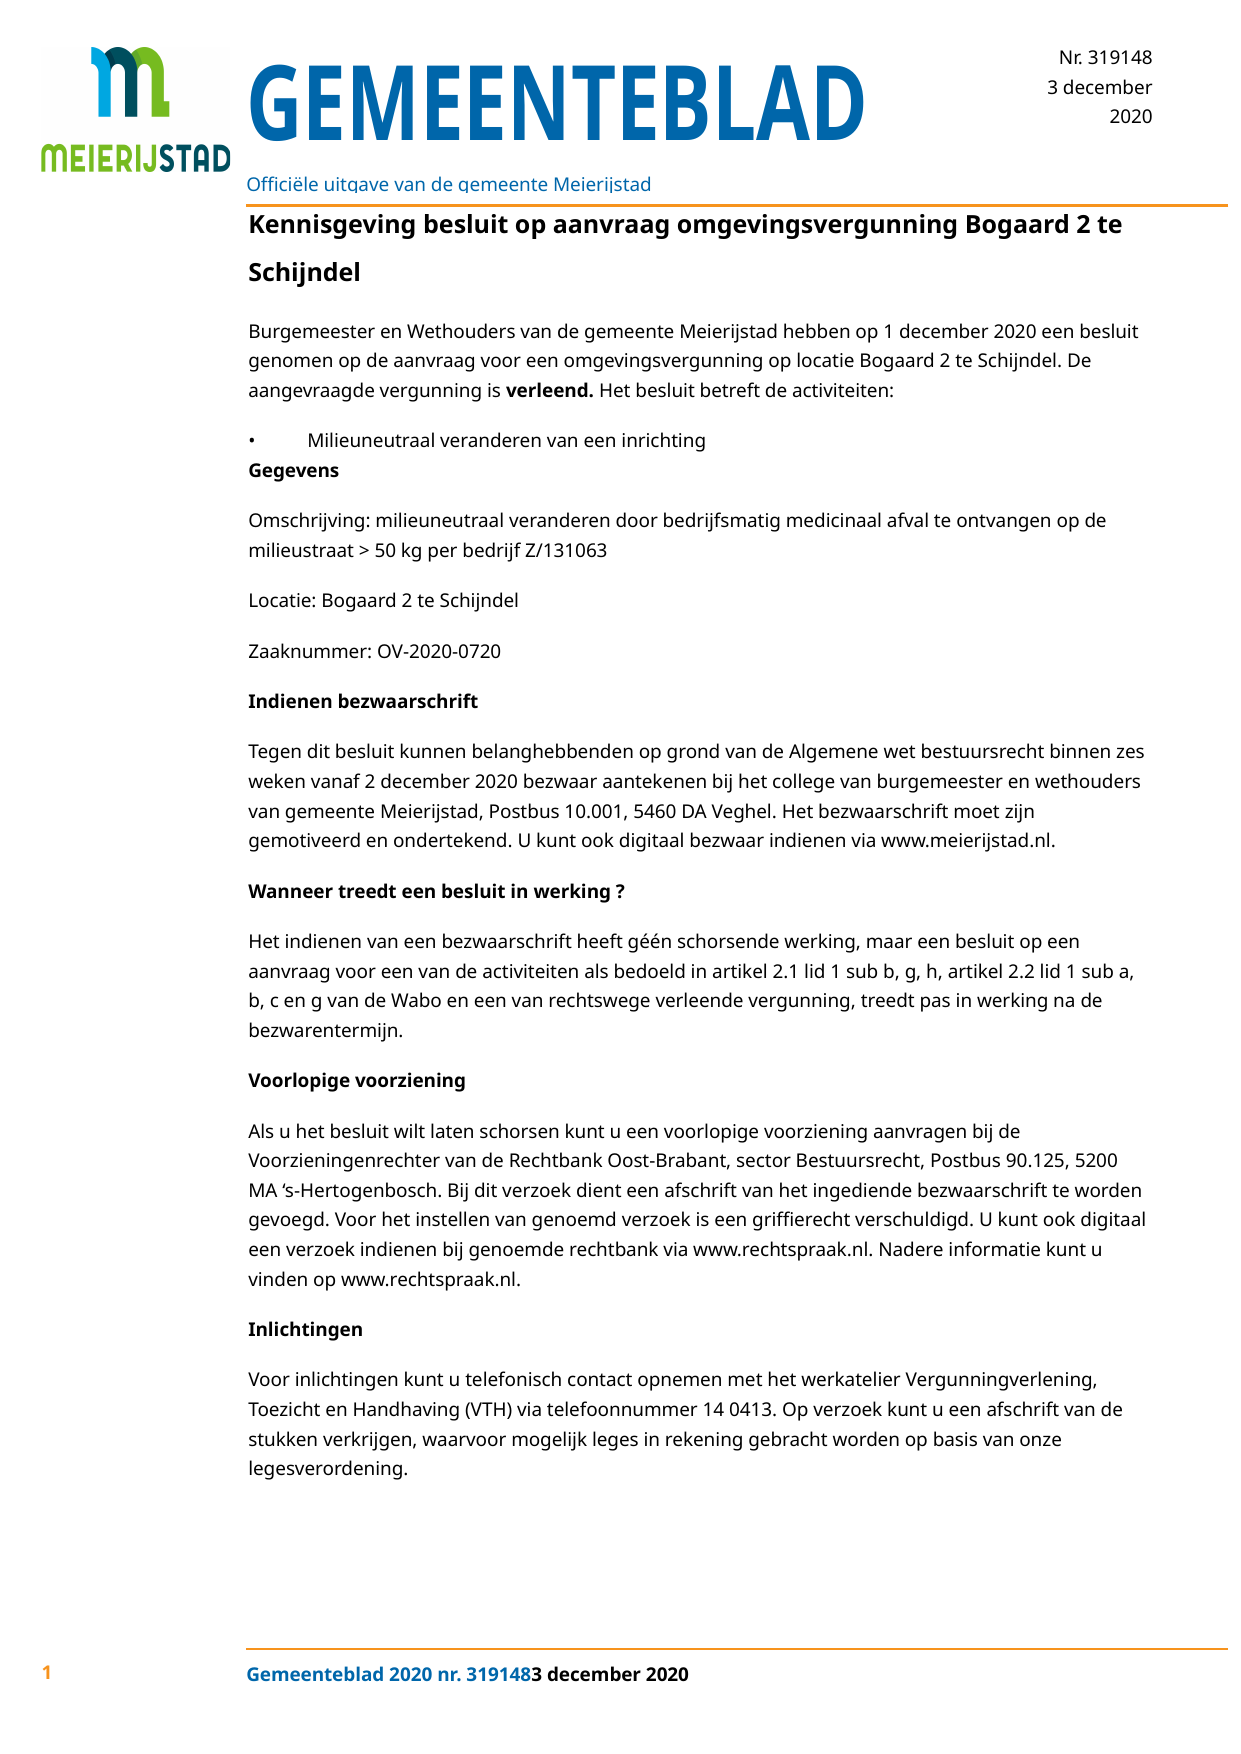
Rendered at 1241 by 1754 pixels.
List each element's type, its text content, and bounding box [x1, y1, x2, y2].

text Het indienen van een bezwaarschrift heeft géén schorsende werking, maar een besluit op een aanvraag voor een van de activiteiten als bedoeld in artikel 2.1 lid 1 sub b, g, h, artikel 2.2 lid 1 sub a, b, c en g van de Wabo en een van rechtswege verleende vergunning, treedt pas in werking na de bezwarentermijn. [248, 928, 1152, 1043]
text Als u het besluit wilt laten schorsen kunt u een voorlopige voorziening aanvragen bij de Voorzieningenrechter van de Rechtbank Oost-Brabant, sector Bestuursrecht, Postbus 90.125, 5200 MA ‘s-Hertogenbosch. Bij dit verzoek dient een afschrift van het ingediende bezwaarschrift te worden gevoegd. Voor het instellen van genoemd verzoek is een griffierecht verschuldigd. U kunt ook digitaal een verzoek indienen bij genoemde rechtbank via www.rechtspraak.nl. Nadere informatie kunt u vinden op www.rechtspraak.nl. [248, 1118, 1152, 1292]
text Voor inlichtingen kunt u telefonisch contact opnemen met het werkatelier Vergunningverlening, Toezicht en Handhaving (VTH) via telefoonnummer 14 0413. Op verzoek kunt u een afschrift van de stukken verkrijgen, waarvoor mogelijk leges in rekening gebracht worden op basis van onze legesverordening. [248, 1367, 1152, 1481]
text Burgemeester en Wethouders van de gemeente Meierijstad hebben op 1 december 2020 een besluit genomen op de aanvraag voor een omgevingsvergunning op locatie Bogaard 2 te Schijndel. De aangevraagde vergunning is verleend. Het besluit betreft de activiteiten: [248, 318, 1152, 403]
text Voorlopige voorziening [248, 1067, 1152, 1093]
text Locatie: Bogaard 2 te Schijndel [248, 587, 1152, 613]
text Inlichtingen [248, 1316, 1152, 1342]
text Wanneer treedt een besluit in werking ? [248, 878, 1152, 904]
text Indienen bezwaarschrift [248, 688, 1152, 714]
text Omschrijving: milieuneutraal veranderen door bedrijfsmatig medicinaal afval te ontvangen op de milieustraat > 50 kg per bedrijf Z/131063 [248, 507, 1152, 563]
picture [41, 47, 231, 172]
text Tegen dit besluit kunnen belanghebbenden op grond van de Algemene wet bestuursrecht binnen zes weken vanaf 2 december 2020 bezwaar aantekenen bij het college van burgemeester en wethouders van gemeente Meierijstad, Postbus 10.001, 5460 DA Veghel. Het bezwaarschrift moet zijn gemotiveerd en ondertekend. U kunt ook digitaal bezwaar indienen via www.meierijstad.nl. [248, 739, 1152, 853]
text Kennisgeving besluit op aanvraag omgevingsvergunning Bogaard 2 te Schijndel [248, 207, 1152, 288]
text Gegevens [248, 457, 1152, 483]
text Zaaknummer: OV-2020-0720 [248, 638, 1152, 664]
list Milieuneutraal veranderen van een inrichting [248, 427, 1152, 453]
